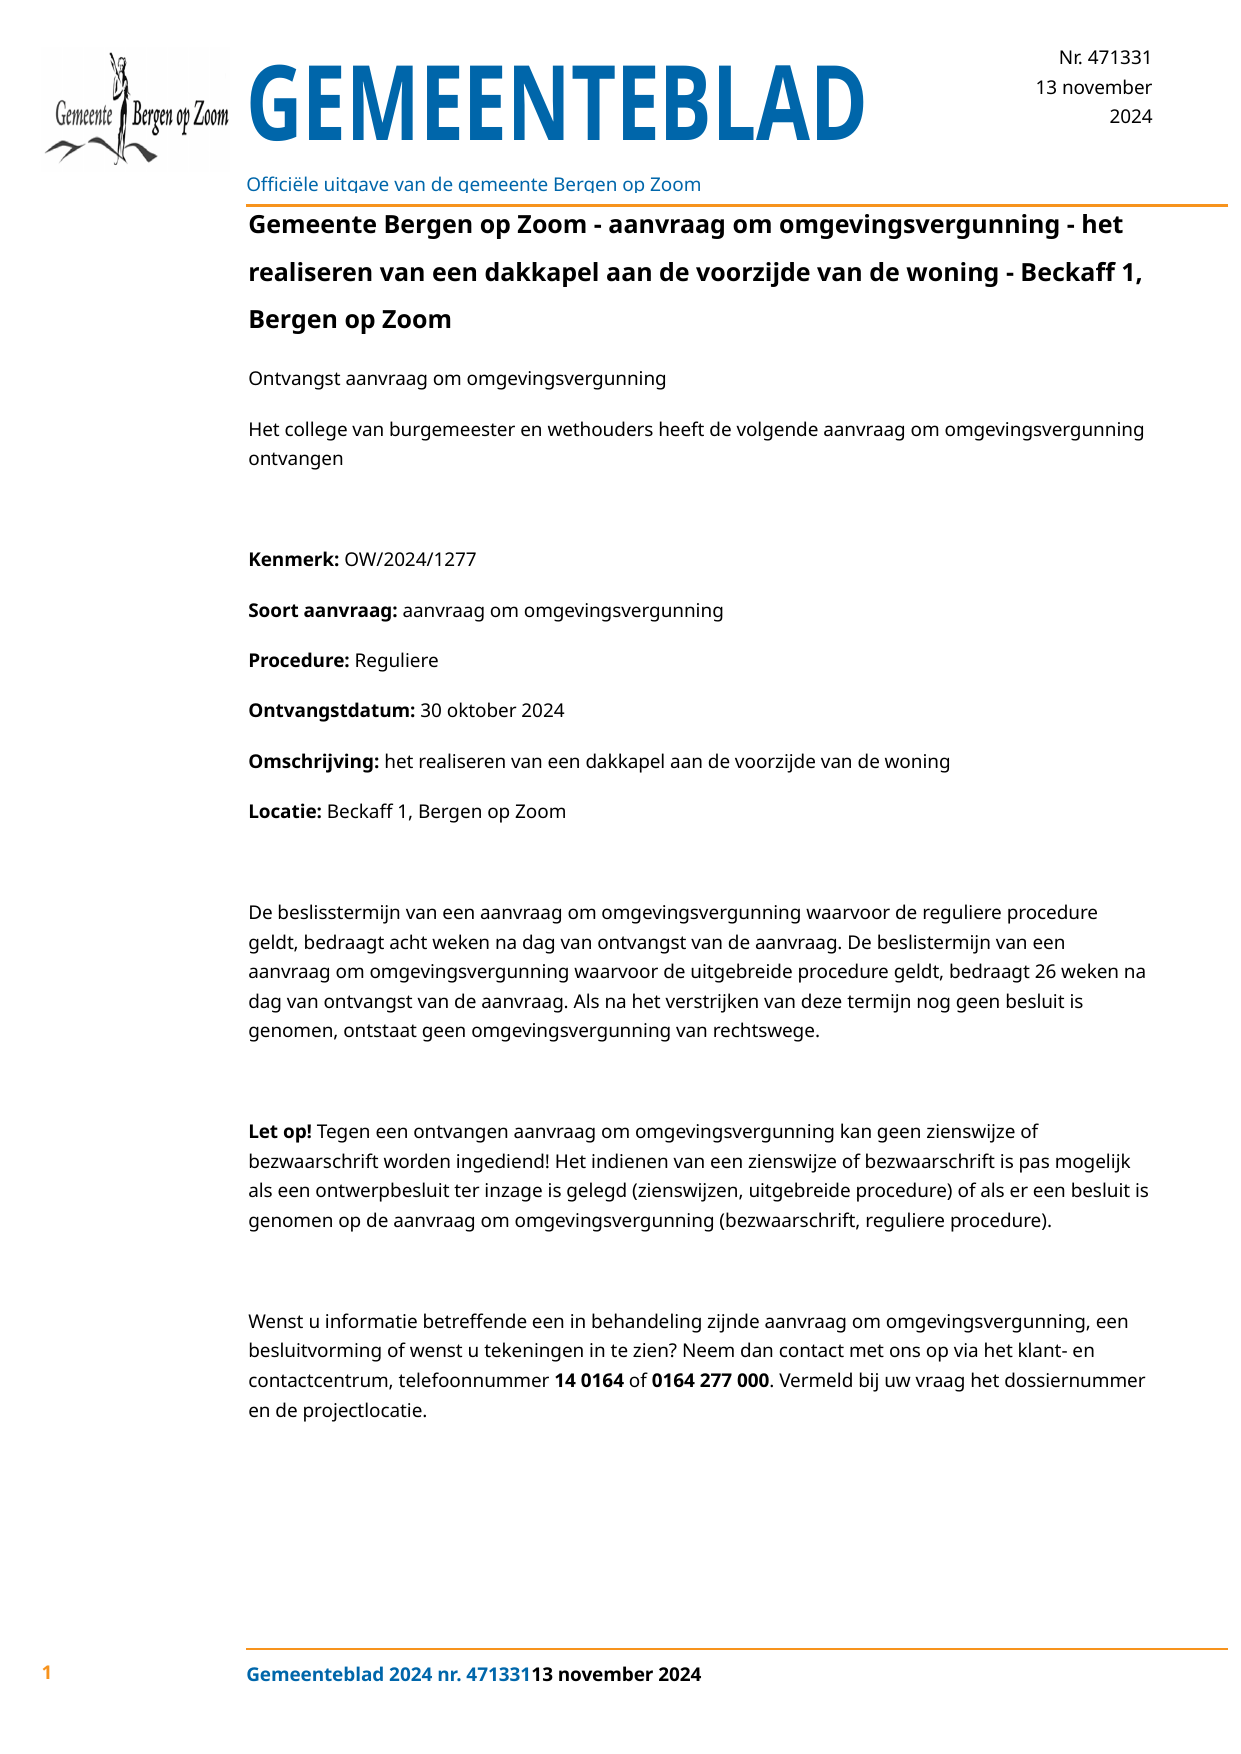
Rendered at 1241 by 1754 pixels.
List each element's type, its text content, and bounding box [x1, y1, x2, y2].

text Let op! Tegen een ontvangen aanvraag om omgevingsvergunning kan geen zienswijze of bezwaarschrift worden ingediend! Het indienen van een zienswijze of bezwaarschrift is pas mogelijk als een ontwerpbesluit ter inzage is gelegd (zienswijzen, uitgebreide procedure) of als er een besluit is genomen op de aanvraag om omgevingsvergunning (bezwaarschrift, reguliere procedure). [248, 1118, 1152, 1233]
text Ontvangstdatum: 30 oktober 2024 [248, 698, 1152, 723]
text Procedure: Reguliere [248, 647, 1152, 673]
text Kenmerk: OW/2024/1277 [248, 546, 1152, 572]
text Ontvangst aanvraag om omgevingsvergunning [248, 366, 1152, 391]
text Gemeente Bergen op Zoom - aanvraag om omgevingsvergunning - het realiseren van een dakkapel aan de voorzijde van de woning - Beckaff 1, Bergen op Zoom [248, 207, 1152, 336]
text Omschrijving: het realiseren van een dakkapel aan de voorzijde van de woning [248, 748, 1152, 774]
text De beslisstermijn van een aanvraag om omgevingsvergunning waarvoor de reguliere procedure geldt, bedraagt acht weken na dag van ontvangst van de aanvraag. De beslistermijn van een aanvraag om omgevingsvergunning waarvoor de uitgebreide procedure geldt, bedraagt 26 weken na dag van ontvangst van de aanvraag. Als na het verstrijken van deze termijn nog geen besluit is genomen, ontstaat geen omgevingsvergunning van rechtswege. [248, 899, 1152, 1043]
text Locatie: Beckaff 1, Bergen op Zoom [248, 798, 1152, 824]
text Het college van burgemeester en wethouders heeft de volgende aanvraag om omgevingsvergunning ontvangen [248, 416, 1152, 471]
picture [41, 47, 231, 172]
text Soort aanvraag: aanvraag om omgevingsvergunning [248, 597, 1152, 622]
text Wenst u informatie betreffende een in behandeling zijnde aanvraag om omgevingsvergunning, een besluitvorming of wenst u tekeningen in te zien? Neem dan contact met ons op via het klant- en contactcentrum, telefoonnummer 14 0164 of 0164 277 000. Vermeld bij uw vraag het dossiernummer en de projectlocatie. [248, 1308, 1152, 1422]
